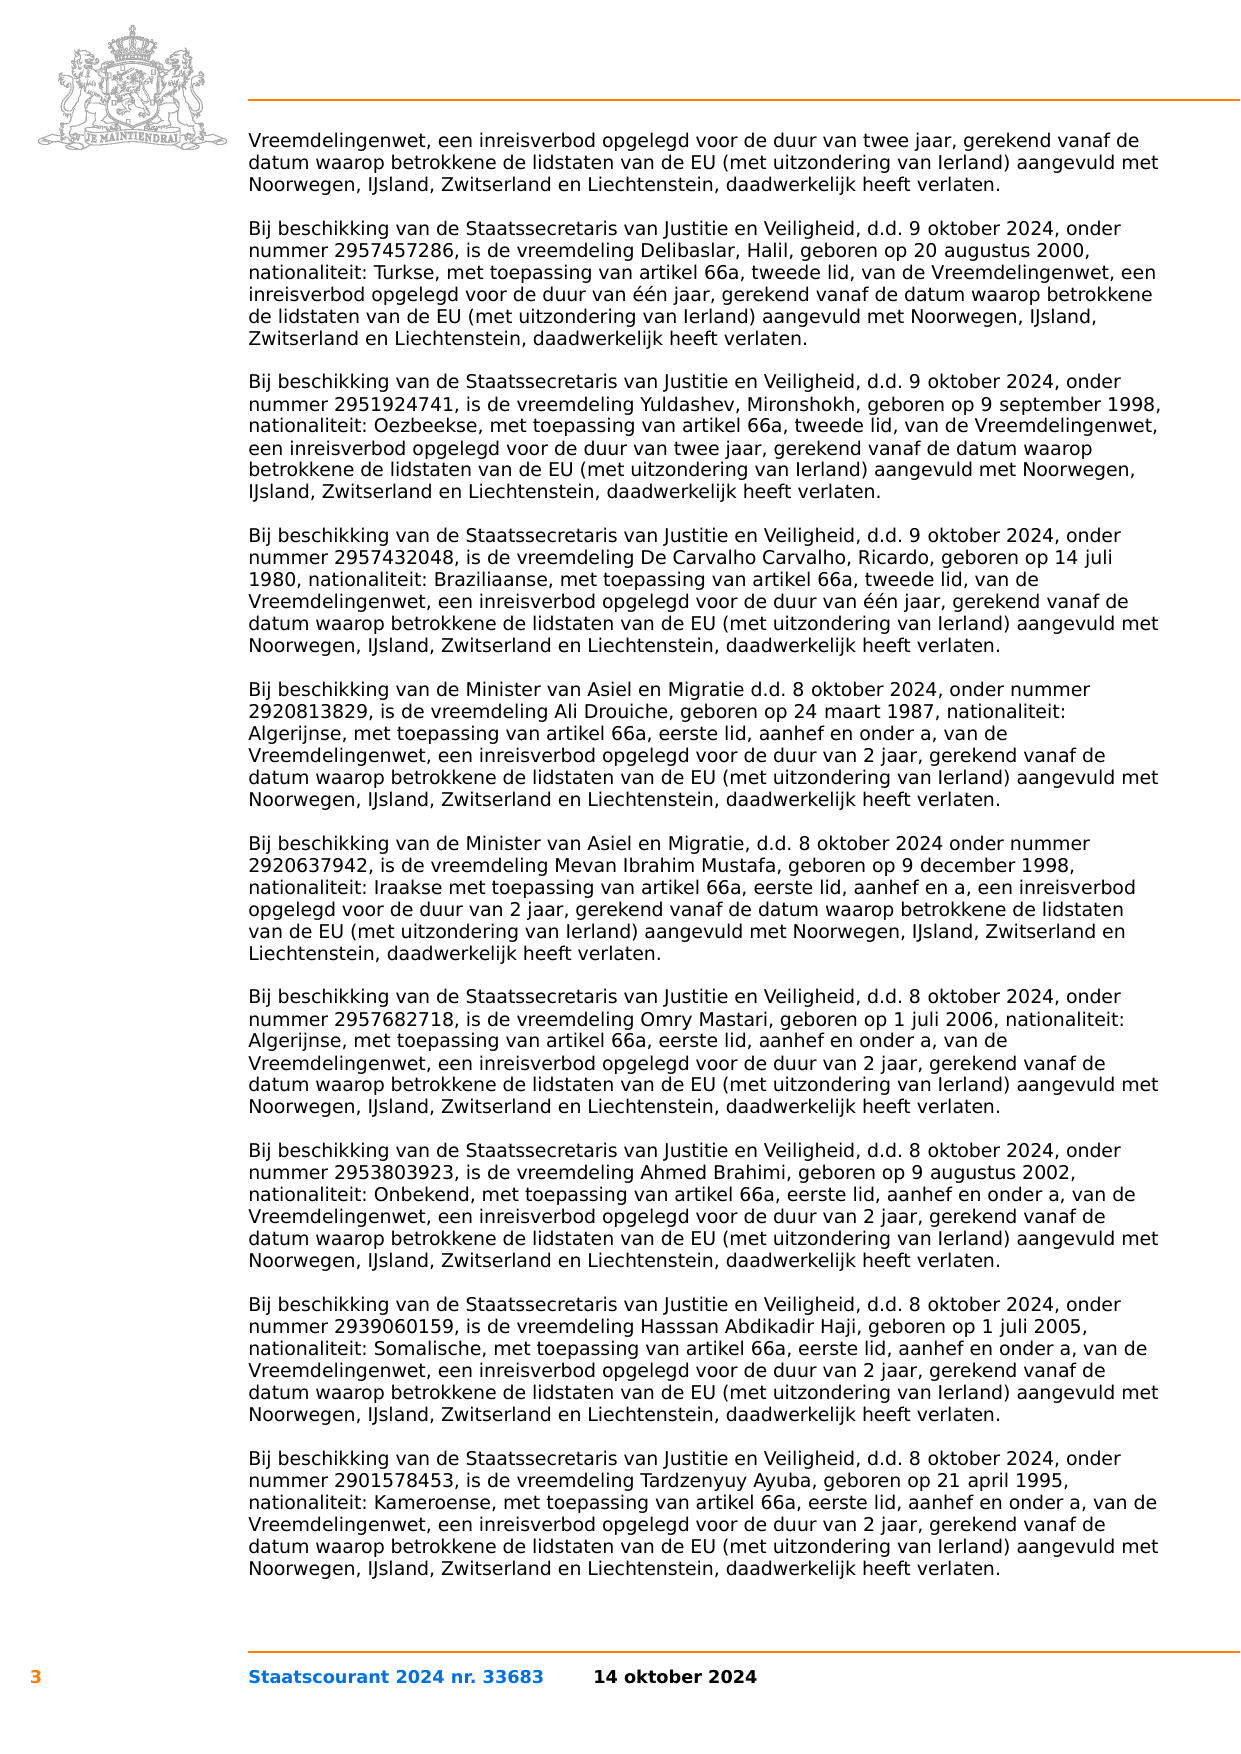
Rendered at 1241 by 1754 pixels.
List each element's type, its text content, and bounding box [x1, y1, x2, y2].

text Vreemdelingenwet, een inreisverbod opgelegd voor de duur van twee jaar, gerekend vanaf de datum waarop betrokkene de lidstaten van de EU (met uitzondering van Ierland) aangevuld met Noorwegen, IJsland, Zwitserland en Liechtenstein, daadwerkelijk heeft verlaten. [248, 130, 1163, 196]
picture [38, 25, 227, 150]
text Bij beschikking van de Minister van Asiel en Migratie, d.d. 8 oktober 2024 onder nummer 2920637942, is de vreemdeling Mevan Ibrahim Mustafa, geboren op 9 december 1998, nationaliteit: Iraakse met toepassing van artikel 66a, eerste lid, aanhef en a, een inreisverbod opgelegd voor de duur van 2 jaar, gerekend vanaf de datum waarop betrokkene de lidstaten van de EU (met uitzondering van Ierland) aangevuld met Noorwegen, IJsland, Zwitserland en Liechtenstein, daadwerkelijk heeft verlaten. [248, 833, 1163, 964]
text Bij beschikking van de Staatssecretaris van Justitie en Veiligheid, d.d. 8 oktober 2024, onder nummer 2953803923, is de vreemdeling Ahmed Brahimi, geboren op 9 augustus 2002, nationaliteit: Onbekend, met toepassing van artikel 66a, eerste lid, aanhef en onder a, van de Vreemdelingenwet, een inreisverbod opgelegd voor de duur van 2 jaar, gerekend vanaf de datum waarop betrokkene de lidstaten van de EU (met uitzondering van Ierland) aangevuld met Noorwegen, IJsland, Zwitserland en Liechtenstein, daadwerkelijk heeft verlaten. [248, 1140, 1163, 1272]
text Bij beschikking van de Staatssecretaris van Justitie en Veiligheid, d.d. 8 oktober 2024, onder nummer 2939060159, is de vreemdeling Hasssan Abdikadir Haji, geboren op 1 juli 2005, nationaliteit: Somalische, met toepassing van artikel 66a, eerste lid, aanhef en onder a, van de Vreemdelingenwet, een inreisverbod opgelegd voor de duur van 2 jaar, gerekend vanaf de datum waarop betrokkene de lidstaten van de EU (met uitzondering van Ierland) aangevuld met Noorwegen, IJsland, Zwitserland en Liechtenstein, daadwerkelijk heeft verlaten. [248, 1294, 1163, 1426]
text Bij beschikking van de Staatssecretaris van Justitie en Veiligheid, d.d. 8 oktober 2024, onder nummer 2901578453, is de vreemdeling Tardzenyuy Ayuba, geboren op 21 april 1995, nationaliteit: Kameroense, met toepassing van artikel 66a, eerste lid, aanhef en onder a, van de Vreemdelingenwet, een inreisverbod opgelegd voor de duur van 2 jaar, gerekend vanaf de datum waarop betrokkene de lidstaten van de EU (met uitzondering van Ierland) aangevuld met Noorwegen, IJsland, Zwitserland en Liechtenstein, daadwerkelijk heeft verlaten. [248, 1448, 1163, 1579]
text Bij beschikking van de Minister van Asiel en Migratie d.d. 8 oktober 2024, onder nummer 2920813829, is de vreemdeling Ali Drouiche, geboren op 24 maart 1987, nationaliteit: Algerijnse, met toepassing van artikel 66a, eerste lid, aanhef en onder a, van de Vreemdelingenwet, een inreisverbod opgelegd voor de duur van 2 jaar, gerekend vanaf de datum waarop betrokkene de lidstaten van de EU (met uitzondering van Ierland) aangevuld met Noorwegen, IJsland, Zwitserland en Liechtenstein, daadwerkelijk heeft verlaten. [248, 679, 1163, 811]
text Bij beschikking van de Staatssecretaris van Justitie en Veiligheid, d.d. 8 oktober 2024, onder nummer 2957682718, is de vreemdeling Omry Mastari, geboren op 1 juli 2006, nationaliteit: Algerijnse, met toepassing van artikel 66a, eerste lid, aanhef en onder a, van de Vreemdelingenwet, een inreisverbod opgelegd voor de duur van 2 jaar, gerekend vanaf de datum waarop betrokkene de lidstaten van de EU (met uitzondering van Ierland) aangevuld met Noorwegen, IJsland, Zwitserland en Liechtenstein, daadwerkelijk heeft verlaten. [248, 986, 1163, 1118]
text Bij beschikking van de Staatssecretaris van Justitie en Veiligheid, d.d. 9 oktober 2024, onder nummer 2951924741, is de vreemdeling Yuldashev, Mironshokh, geboren op 9 september 1998, nationaliteit: Oezbeekse, met toepassing van artikel 66a, tweede lid, van de Vreemdelingenwet, een inreisverbod opgelegd voor de duur van twee jaar, gerekend vanaf de datum waarop betrokkene de lidstaten van de EU (met uitzondering van Ierland) aangevuld met Noorwegen, IJsland, Zwitserland en Liechtenstein, daadwerkelijk heeft verlaten. [248, 371, 1163, 503]
text Bij beschikking van de Staatssecretaris van Justitie en Veiligheid, d.d. 9 oktober 2024, onder nummer 2957457286, is de vreemdeling Delibaslar, Halil, geboren op 20 augustus 2000, nationaliteit: Turkse, met toepassing van artikel 66a, tweede lid, van de Vreemdelingenwet, een inreisverbod opgelegd voor de duur van één jaar, gerekend vanaf de datum waarop betrokkene de lidstaten van de EU (met uitzondering van Ierland) aangevuld met Noorwegen, IJsland, Zwitserland en Liechtenstein, daadwerkelijk heeft verlaten. [248, 218, 1163, 349]
text Bij beschikking van de Staatssecretaris van Justitie en Veiligheid, d.d. 9 oktober 2024, onder nummer 2957432048, is de vreemdeling De Carvalho Carvalho, Ricardo, geboren op 14 juli 1980, nationaliteit: Braziliaanse, met toepassing van artikel 66a, tweede lid, van de Vreemdelingenwet, een inreisverbod opgelegd voor de duur van één jaar, gerekend vanaf de datum waarop betrokkene de lidstaten van de EU (met uitzondering van Ierland) aangevuld met Noorwegen, IJsland, Zwitserland en Liechtenstein, daadwerkelijk heeft verlaten. [248, 525, 1163, 657]
